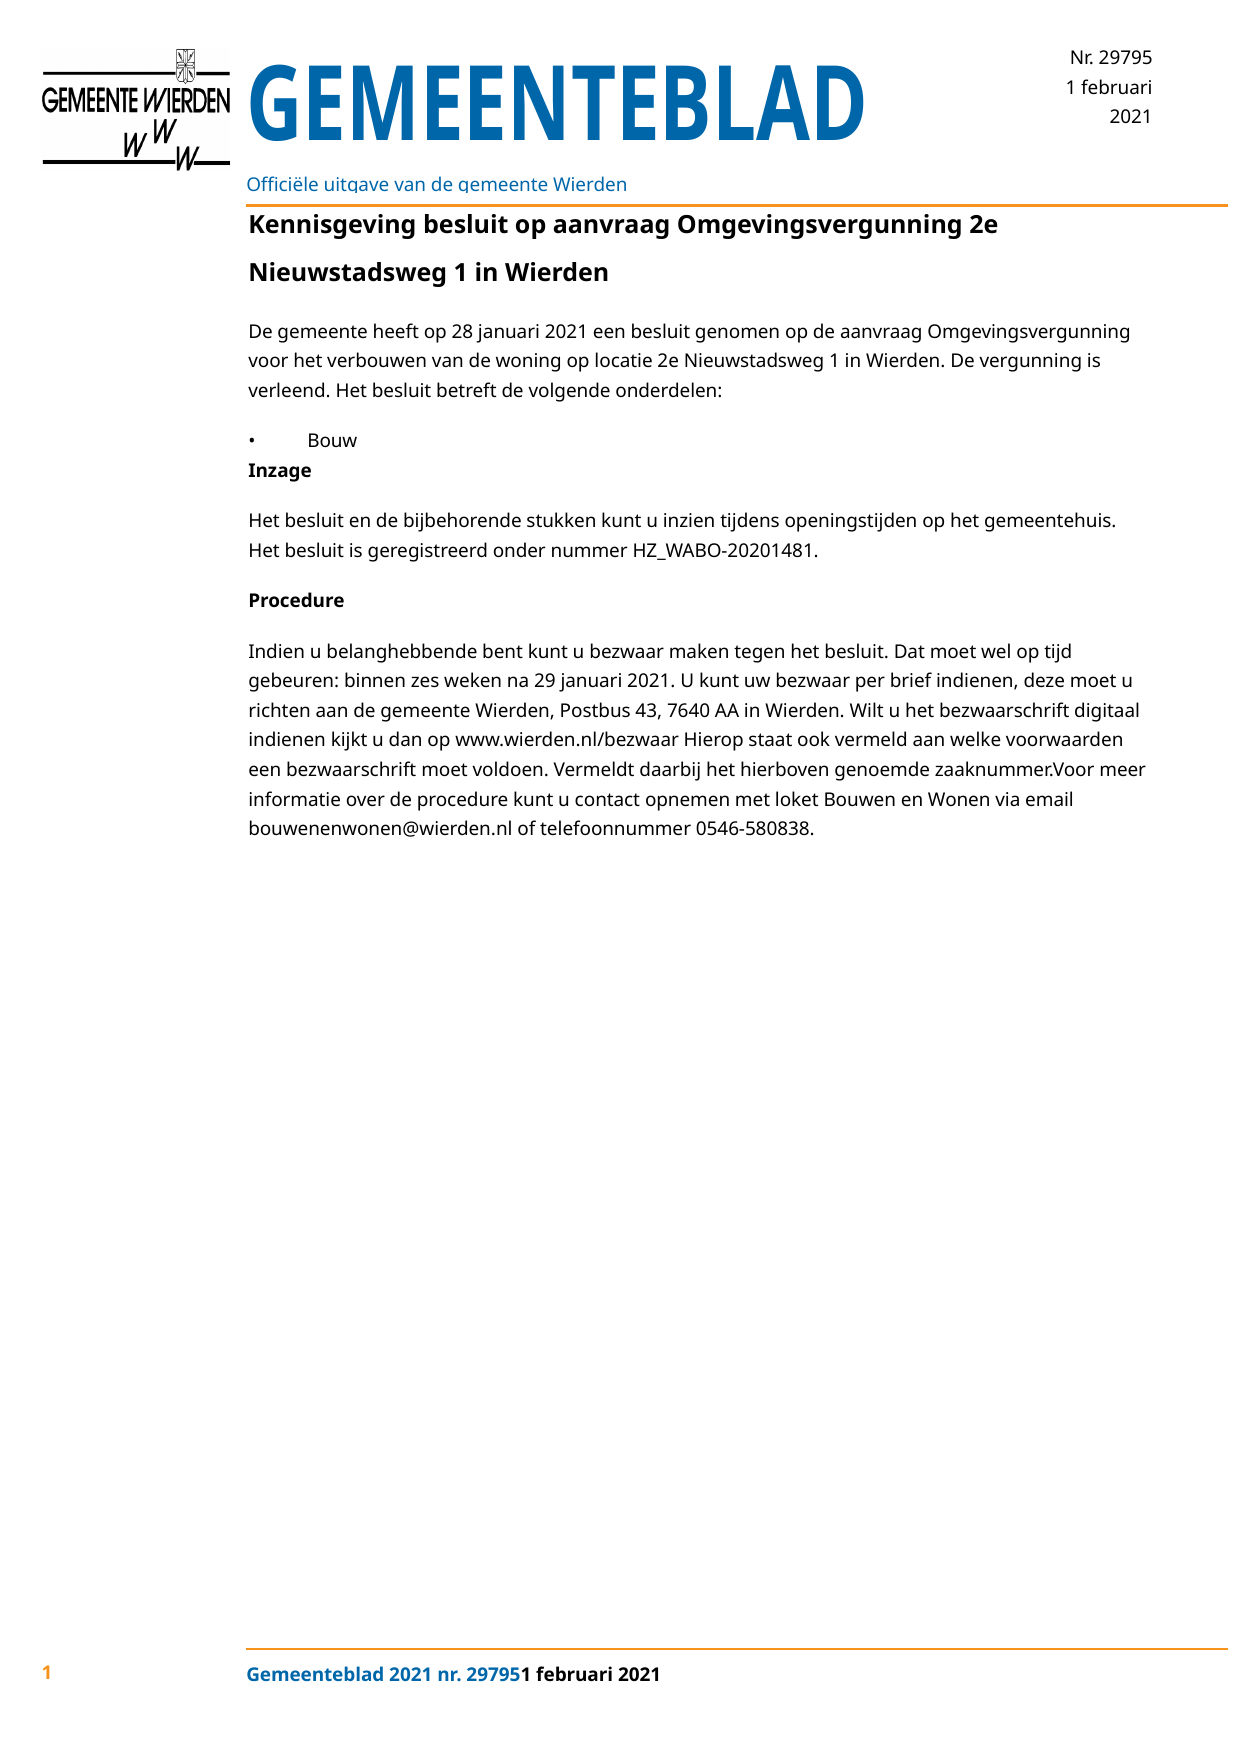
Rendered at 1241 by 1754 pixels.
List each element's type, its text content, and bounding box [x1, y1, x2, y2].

text Het besluit en de bijbehorende stukken kunt u inzien tijdens openingstijden op het gemeentehuis. Het besluit is geregistreerd onder nummer HZ_WABO-20201481. [248, 507, 1152, 563]
text Indien u belanghebbende bent kunt u bezwaar maken tegen het besluit. Dat moet wel op tijd gebeuren: binnen zes weken na 29 januari 2021. U kunt uw bezwaar per brief indienen, deze moet u richten aan de gemeente Wierden, Postbus 43, 7640 AA in Wierden. Wilt u het bezwaarschrift digitaal indienen kijkt u dan op www.wierden.nl/bezwaar Hierop staat ook vermeld aan welke voorwaarden een bezwaarschrift moet voldoen. Vermeldt daarbij het hierboven genoemde zaaknummer.Voor meer informatie over de procedure kunt u contact opnemen met loket Bouwen en Wonen via email bouwenenwonen@wierden.nl of telefoonnummer 0546-580838. [248, 638, 1152, 841]
text Procedure [248, 587, 1152, 613]
text Kennisgeving besluit op aanvraag Omgevingsvergunning 2e Nieuwstadsweg 1 in Wierden [248, 207, 1152, 288]
list Bouw [248, 427, 1152, 453]
text De gemeente heeft op 28 januari 2021 een besluit genomen op de aanvraag Omgevingsvergunning voor het verbouwen van de woning op locatie 2e Nieuwstadsweg 1 in Wierden. De vergunning is verleend. Het besluit betreft de volgende onderdelen: [248, 318, 1152, 403]
text Inzage [248, 457, 1152, 483]
picture [41, 47, 231, 172]
